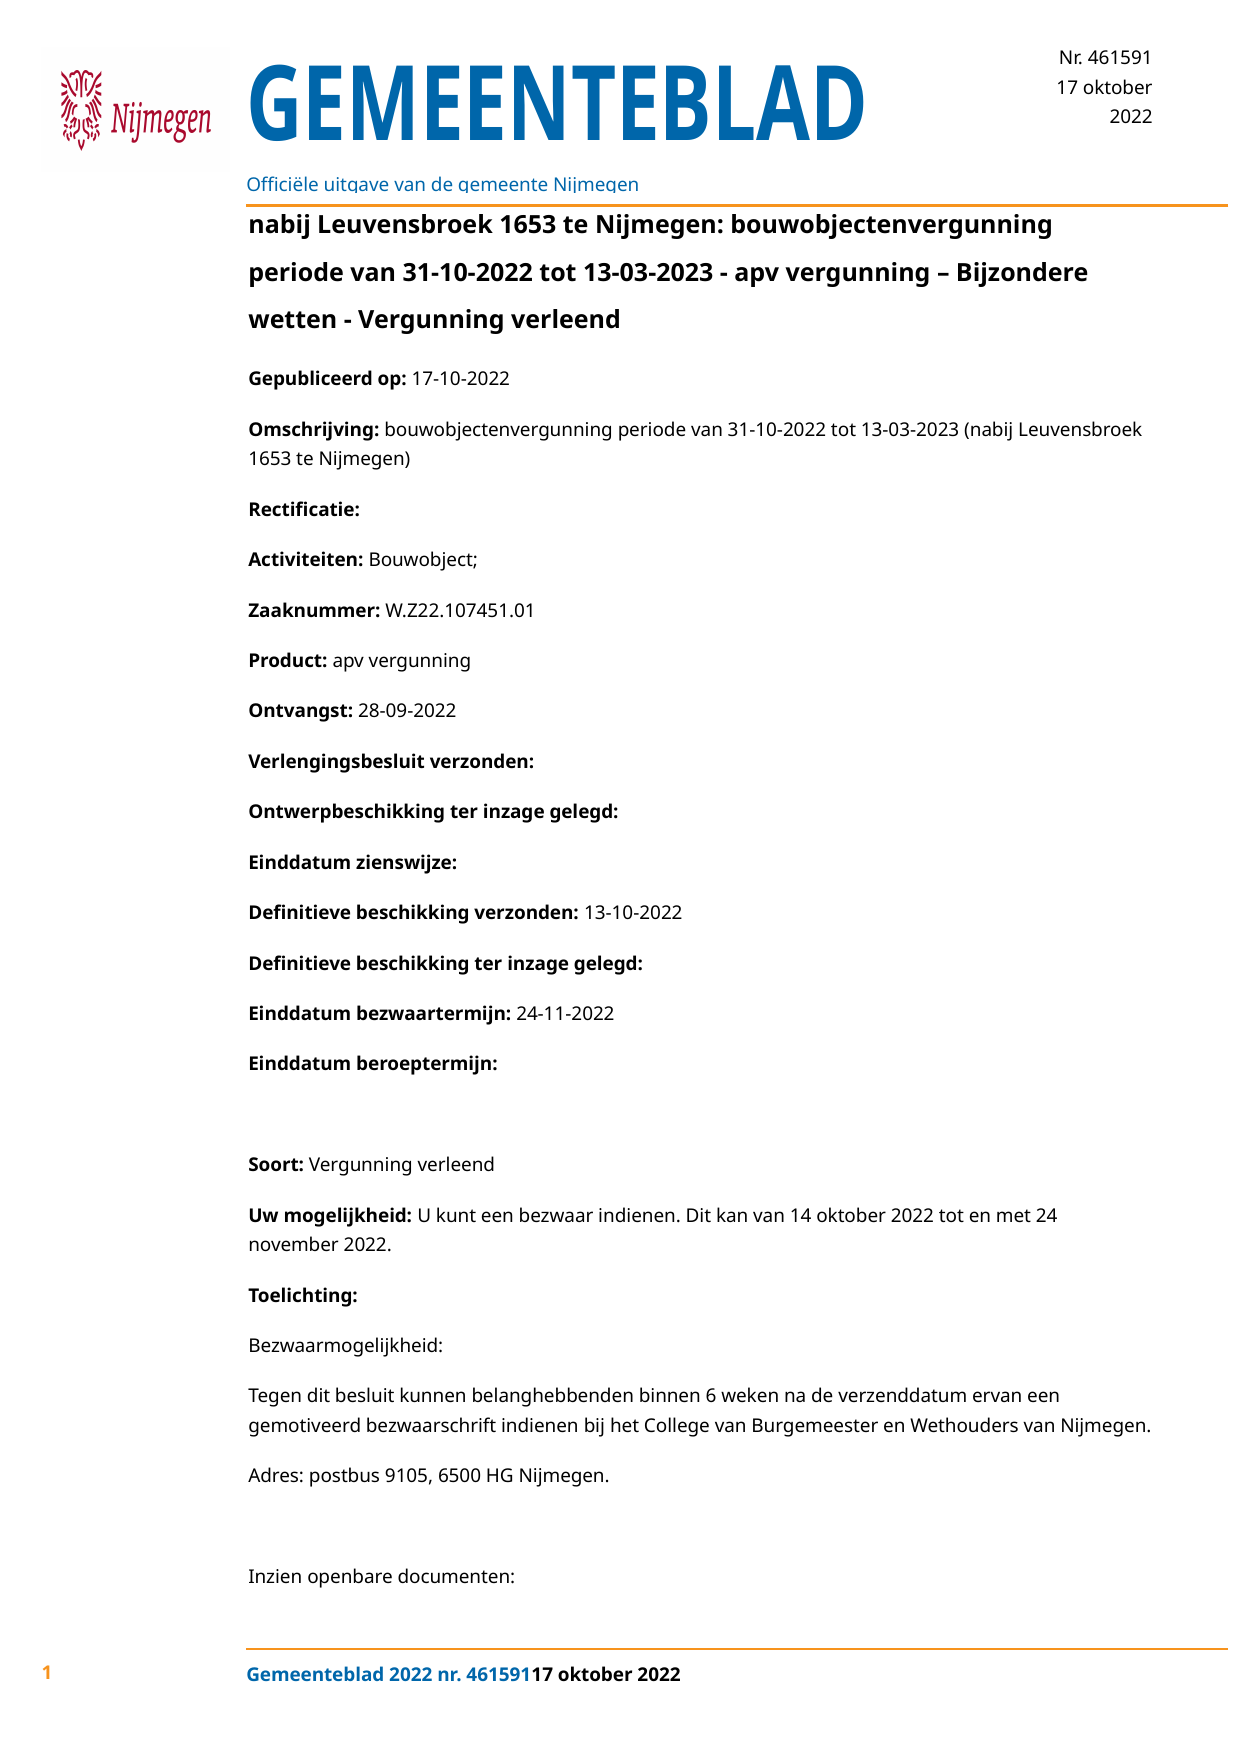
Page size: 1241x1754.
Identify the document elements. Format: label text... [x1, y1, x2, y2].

text Ontwerpbeschikking ter inzage gelegd: [248, 798, 1152, 824]
text Bezwaarmogelijkheid: [248, 1332, 1152, 1358]
text nabij Leuvensbroek 1653 te Nijmegen: bouwobjectenvergunning periode van 31-10-2022 tot 13-03-2023 - apv vergunning – Bijzondere wetten - Vergunning verleend [248, 207, 1152, 336]
text Soort: Vergunning verleend [248, 1151, 1152, 1177]
text Uw mogelijkheid: U kunt een bezwaar indienen. Dit kan van 14 oktober 2022 tot en met 24 november 2022. [248, 1202, 1152, 1257]
text Omschrijving: bouwobjectenvergunning periode van 31-10-2022 tot 13-03-2023 (nabij Leuvensbroek 1653 te Nijmegen) [248, 416, 1152, 471]
text Definitieve beschikking verzonden: 13-10-2022 [248, 899, 1152, 925]
text Einddatum beroeptermijn: [248, 1051, 1152, 1076]
text Tegen dit besluit kunnen belanghebbenden binnen 6 weken na de verzenddatum ervan een gemotiveerd bezwaarschrift indienen bij het College van Burgemeester en Wethouders van Nijmegen. [248, 1383, 1152, 1438]
text Zaaknummer: W.Z22.107451.01 [248, 597, 1152, 622]
text Adres: postbus 9105, 6500 HG Nijmegen. [248, 1463, 1152, 1488]
text Gepubliceerd op: 17-10-2022 [248, 366, 1152, 391]
text Verlengingsbesluit verzonden: [248, 748, 1152, 774]
text Einddatum bezwaartermijn: 24-11-2022 [248, 1000, 1152, 1026]
text Activiteiten: Bouwobject; [248, 546, 1152, 572]
text Product: apv vergunning [248, 647, 1152, 673]
text Einddatum zienswijze: [248, 849, 1152, 874]
text Inzien openbare documenten: [248, 1563, 1152, 1589]
text Toelichting: [248, 1282, 1152, 1307]
text Ontvangst: 28-09-2022 [248, 698, 1152, 723]
text Definitieve beschikking ter inzage gelegd: [248, 950, 1152, 975]
picture [41, 47, 231, 172]
text Rectificatie: [248, 496, 1152, 522]
